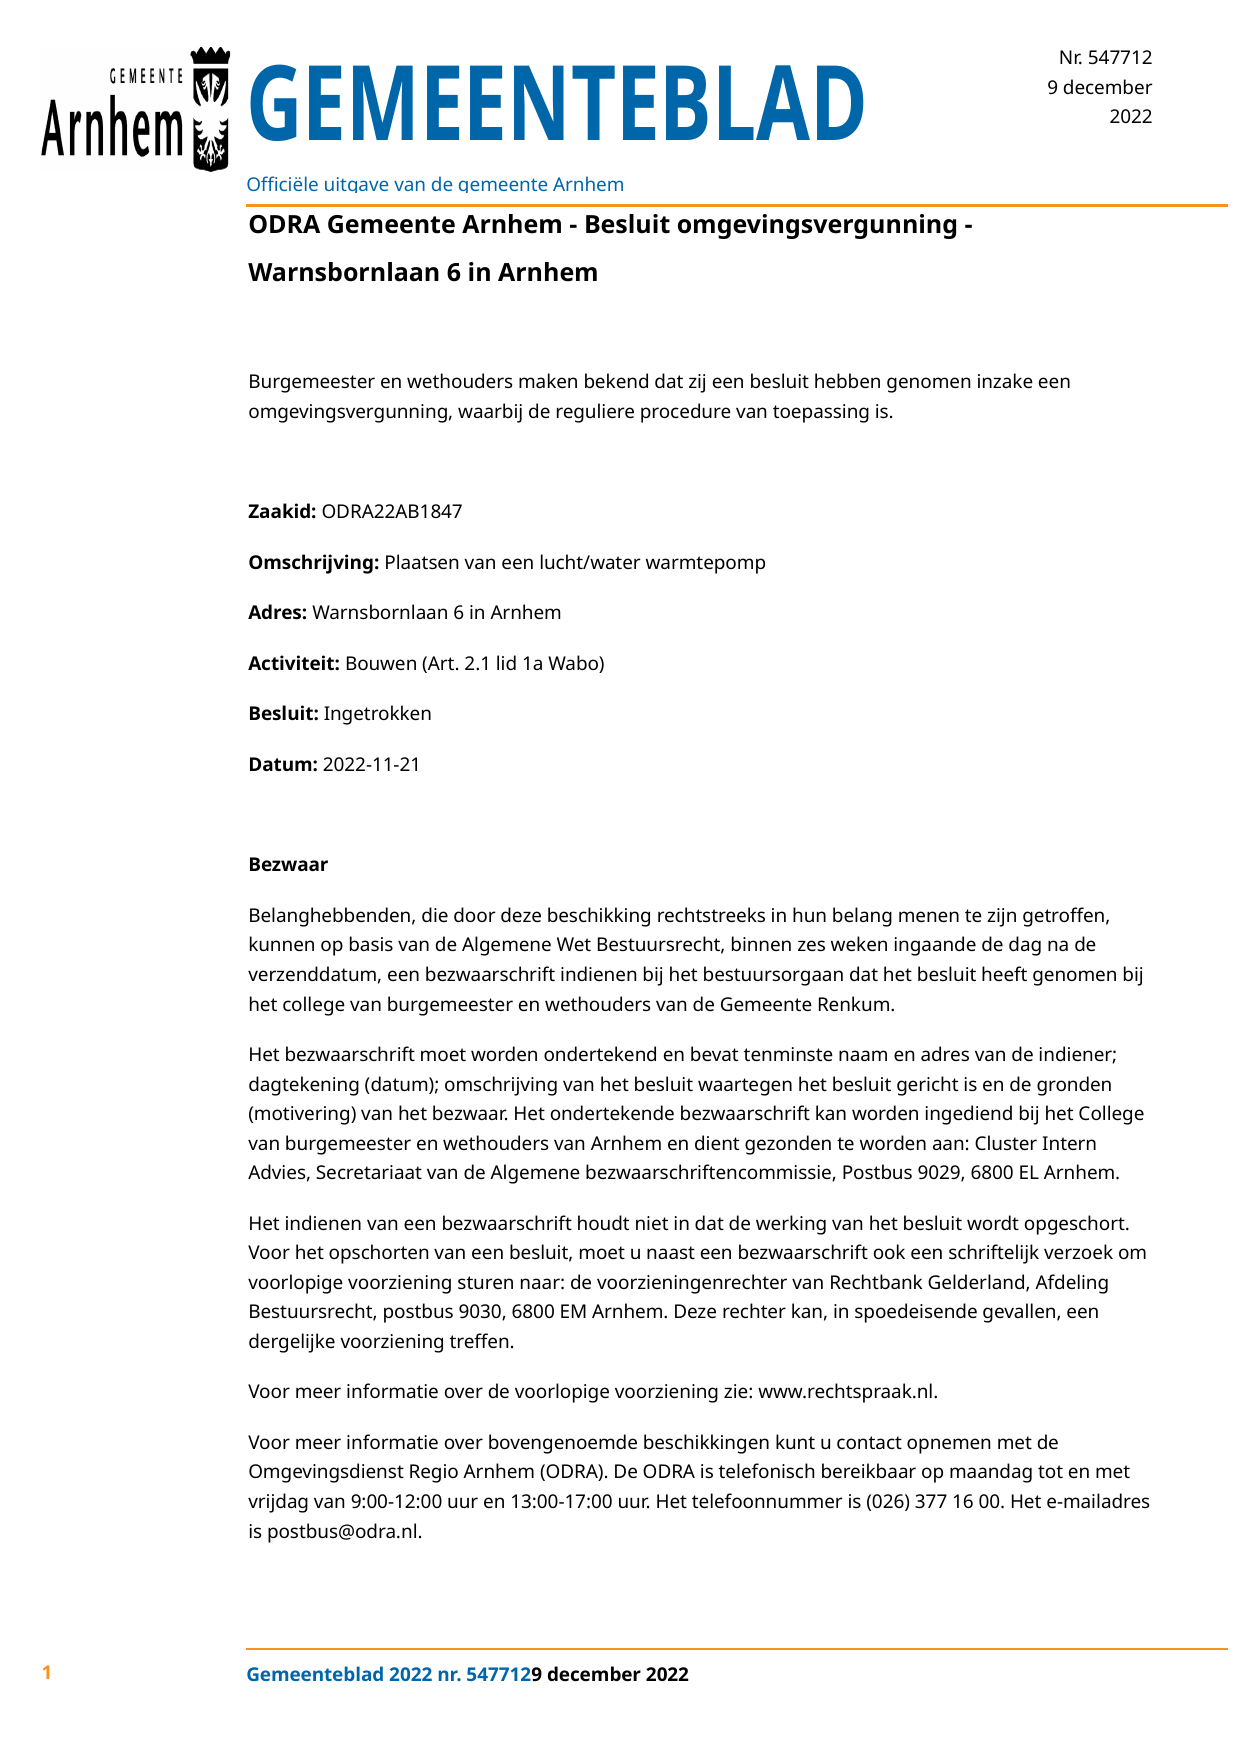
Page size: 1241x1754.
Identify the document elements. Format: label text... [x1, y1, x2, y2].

text Bezwaar [248, 852, 1152, 877]
text Burgemeester en wethouders maken bekend dat zij een besluit hebben genomen inzake een omgevingsvergunning, waarbij de reguliere procedure van toepassing is. [248, 368, 1152, 424]
text Voor meer informatie over bovengenoemde beschikkingen kunt u contact opnemen met de Omgevingsdienst Regio Arnhem (ODRA). De ODRA is telefonisch bereikbaar op maandag tot en met vrijdag van 9:00-12:00 uur en 13:00-17:00 uur. Het telefoonnummer is (026) 377 16 00. Het e-mailadres is postbus@odra.nl. [248, 1429, 1152, 1544]
text Het bezwaarschrift moet worden ondertekend en bevat tenminste naam en adres van de indiener; dagtekening (datum); omschrijving van het besluit waartegen het besluit gericht is en de gronden (motivering) van het bezwaar. Het ondertekende bezwaarschrift kan worden ingediend bij het College van burgemeester en wethouders van Arnhem en dient gezonden te worden aan: Cluster Intern Advies, Secretariaat van de Algemene bezwaarschriftencommissie, Postbus 9029, 6800 EL Arnhem. [248, 1041, 1152, 1185]
text Belanghebbenden, die door deze beschikking rechtstreeks in hun belang menen te zijn getroffen, kunnen op basis van de Algemene Wet Bestuursrecht, binnen zes weken ingaande de dag na de verzenddatum, een bezwaarschrift indienen bij het bestuursorgaan dat het besluit heeft genomen bij het college van burgemeester en wethouders van de Gemeente Renkum. [248, 902, 1152, 1017]
text Het indienen van een bezwaarschrift houdt niet in dat de werking van het besluit wordt opgeschort. Voor het opschorten van een besluit, moet u naast een bezwaarschrift ook een schriftelijk verzoek om voorlopige voorziening sturen naar: de voorzieningenrechter van Rechtbank Gelderland, Afdeling Bestuursrecht, postbus 9030, 6800 EM Arnhem. Deze rechter kan, in spoedeisende gevallen, een dergelijke voorziening treffen. [248, 1210, 1152, 1354]
text Datum: 2022-11-21 [248, 751, 1152, 777]
text Zaakid: ODRA22AB1847 [248, 499, 1152, 524]
picture [41, 47, 231, 172]
text Besluit: Ingetrokken [248, 700, 1152, 726]
text Omschrijving: Plaatsen van een lucht/water warmtepomp [248, 549, 1152, 575]
text ODRA Gemeente Arnhem - Besluit omgevingsvergunning - Warnsbornlaan 6 in Arnhem [248, 207, 1152, 288]
text Activiteit: Bouwen (Art. 2.1 lid 1a Wabo) [248, 650, 1152, 676]
text Voor meer informatie over de voorlopige voorziening zie: www.rechtspraak.nl. [248, 1379, 1152, 1404]
text Adres: Warnsbornlaan 6 in Arnhem [248, 599, 1152, 625]
